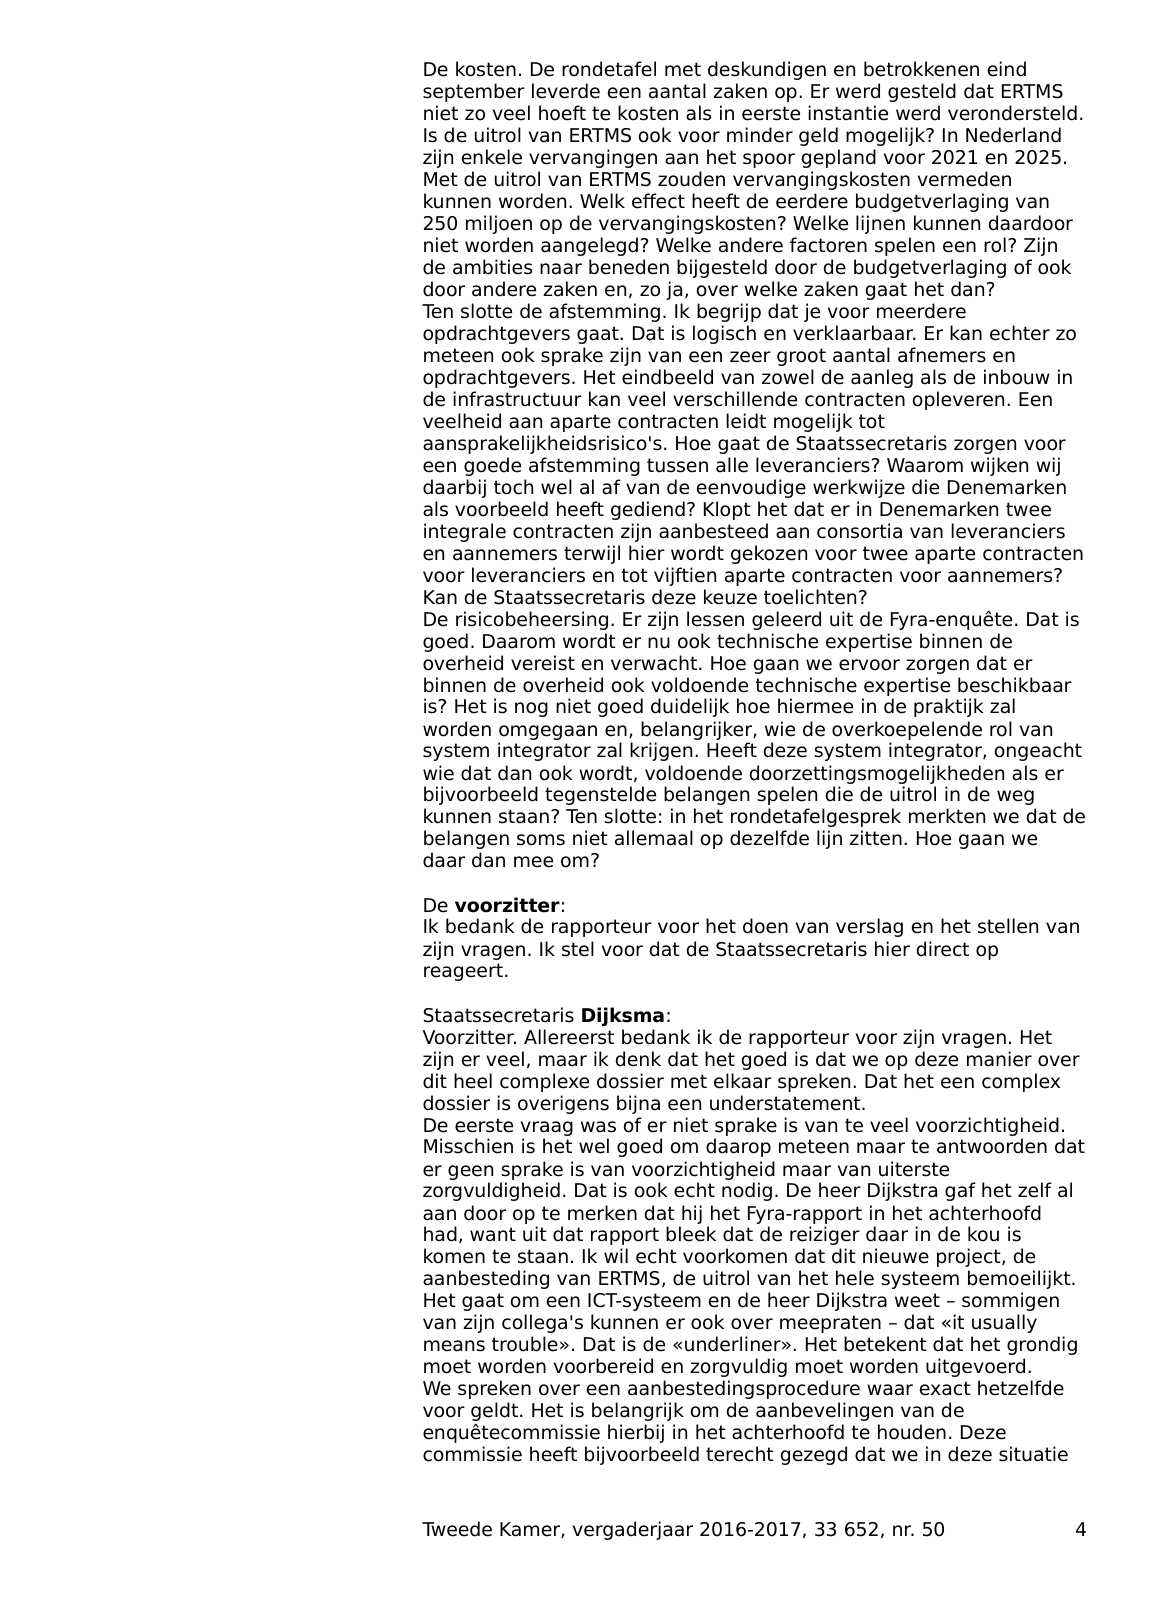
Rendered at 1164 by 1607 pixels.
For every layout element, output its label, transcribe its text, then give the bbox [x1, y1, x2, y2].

text De kosten. De rondetafel met deskundigen en betrokkenen eind september leverde een aantal zaken op. Er werd gesteld dat ERTMS niet zo veel hoeft te kosten als in eerste instantie werd verondersteld. Is de uitrol van ERTMS ook voor minder geld mogelijk? In Nederland zijn enkele vervangingen aan het spoor gepland voor 2021 en 2025. Met de uitrol van ERTMS zouden vervangingskosten vermeden kunnen worden. Welk effect heeft de eerdere budgetverlaging van 250 miljoen op de vervangingskosten? Welke lijnen kunnen daardoor niet worden aangelegd? Welke andere factoren spelen een rol? Zijn de ambities naar beneden bijgesteld door de budgetverlaging of ook door andere zaken en, zo ja, over welke zaken gaat het dan? [422, 59, 1087, 301]
text Staatssecretaris Dijksma: [422, 1004, 1087, 1027]
text De eerste vraag was of er niet sprake is van te veel voorzichtigheid. Misschien is het wel goed om daarop meteen maar te antwoorden dat er geen sprake is van voorzichtigheid maar van uiterste zorgvuldigheid. Dat is ook echt nodig. De heer Dijkstra gaf het zelf al aan door op te merken dat hij het Fyra-rapport in het achterhoofd had, want uit dat rapport bleek dat de reiziger daar in de kou is komen te staan. Ik wil echt voorkomen dat dit nieuwe project, de aanbesteding van ERTMS, de uitrol van het hele systeem bemoeilijkt. Het gaat om een ICT-systeem en de heer Dijkstra weet – sommigen van zijn collega's kunnen er ook over meepraten – dat «it usually means trouble». Dat is de «underliner». Het betekent dat het grondig moet worden voorbereid en zorgvuldig moet worden uitgevoerd. [422, 1114, 1087, 1378]
text Ten slotte de afstemming. Ik begrijp dat je voor meerdere opdrachtgevers gaat. Dat is logisch en verklaarbaar. Er kan echter zo meteen ook sprake zijn van een zeer groot aantal afnemers en opdrachtgevers. Het eindbeeld van zowel de aanleg als de inbouw in de infrastructuur kan veel verschillende contracten opleveren. Een veelheid aan aparte contracten leidt mogelijk tot aansprakelijkheidsrisico's. Hoe gaat de Staatssecretaris zorgen voor een goede afstemming tussen alle leveranciers? Waarom wijken wij daarbij toch wel al af van de eenvoudige werkwijze die Denemarken als voorbeeld heeft gediend? Klopt het dat er in Denemarken twee integrale contracten zijn aanbesteed aan consortia van leveranciers en aannemers terwijl hier wordt gekozen voor twee aparte contracten voor leveranciers en tot vijftien aparte contracten voor aannemers? Kan de Staatssecretaris deze keuze toelichten? [422, 301, 1087, 608]
text Voorzitter. Allereerst bedank ik de rapporteur voor zijn vragen. Het zijn er veel, maar ik denk dat het goed is dat we op deze manier over dit heel complexe dossier met elkaar spreken. Dat het een complex dossier is overigens bijna een understatement. [422, 1027, 1087, 1114]
text We spreken over een aanbestedingsprocedure waar exact hetzelfde voor geldt. Het is belangrijk om de aanbevelingen van de enquêtecommissie hierbij in het achterhoofd te houden. Deze commissie heeft bijvoorbeeld terecht gezegd dat we in deze situatie [422, 1378, 1087, 1466]
text De risicobeheersing. Er zijn lessen geleerd uit de Fyra-enquête. Dat is goed. Daarom wordt er nu ook technische expertise binnen de overheid vereist en verwacht. Hoe gaan we ervoor zorgen dat er binnen de overheid ook voldoende technische expertise beschikbaar is? Het is nog niet goed duidelijk hoe hiermee in de praktijk zal worden omgegaan en, belangrijker, wie de overkoepelende rol van system integrator zal krijgen. Heeft deze system integrator, ongeacht wie dat dan ook wordt, voldoende doorzettingsmogelijkheden als er bijvoorbeeld tegenstelde belangen spelen die de uitrol in de weg kunnen staan? Ten slotte: in het rondetafelgesprek merkten we dat de belangen soms niet allemaal op dezelfde lijn zitten. Hoe gaan we daar dan mee om? [422, 608, 1087, 872]
text Ik bedank de rapporteur voor het doen van verslag en het stellen van zijn vragen. Ik stel voor dat de Staatssecretaris hier direct op reageert. [422, 916, 1087, 982]
text De voorzitter: [422, 894, 1087, 916]
